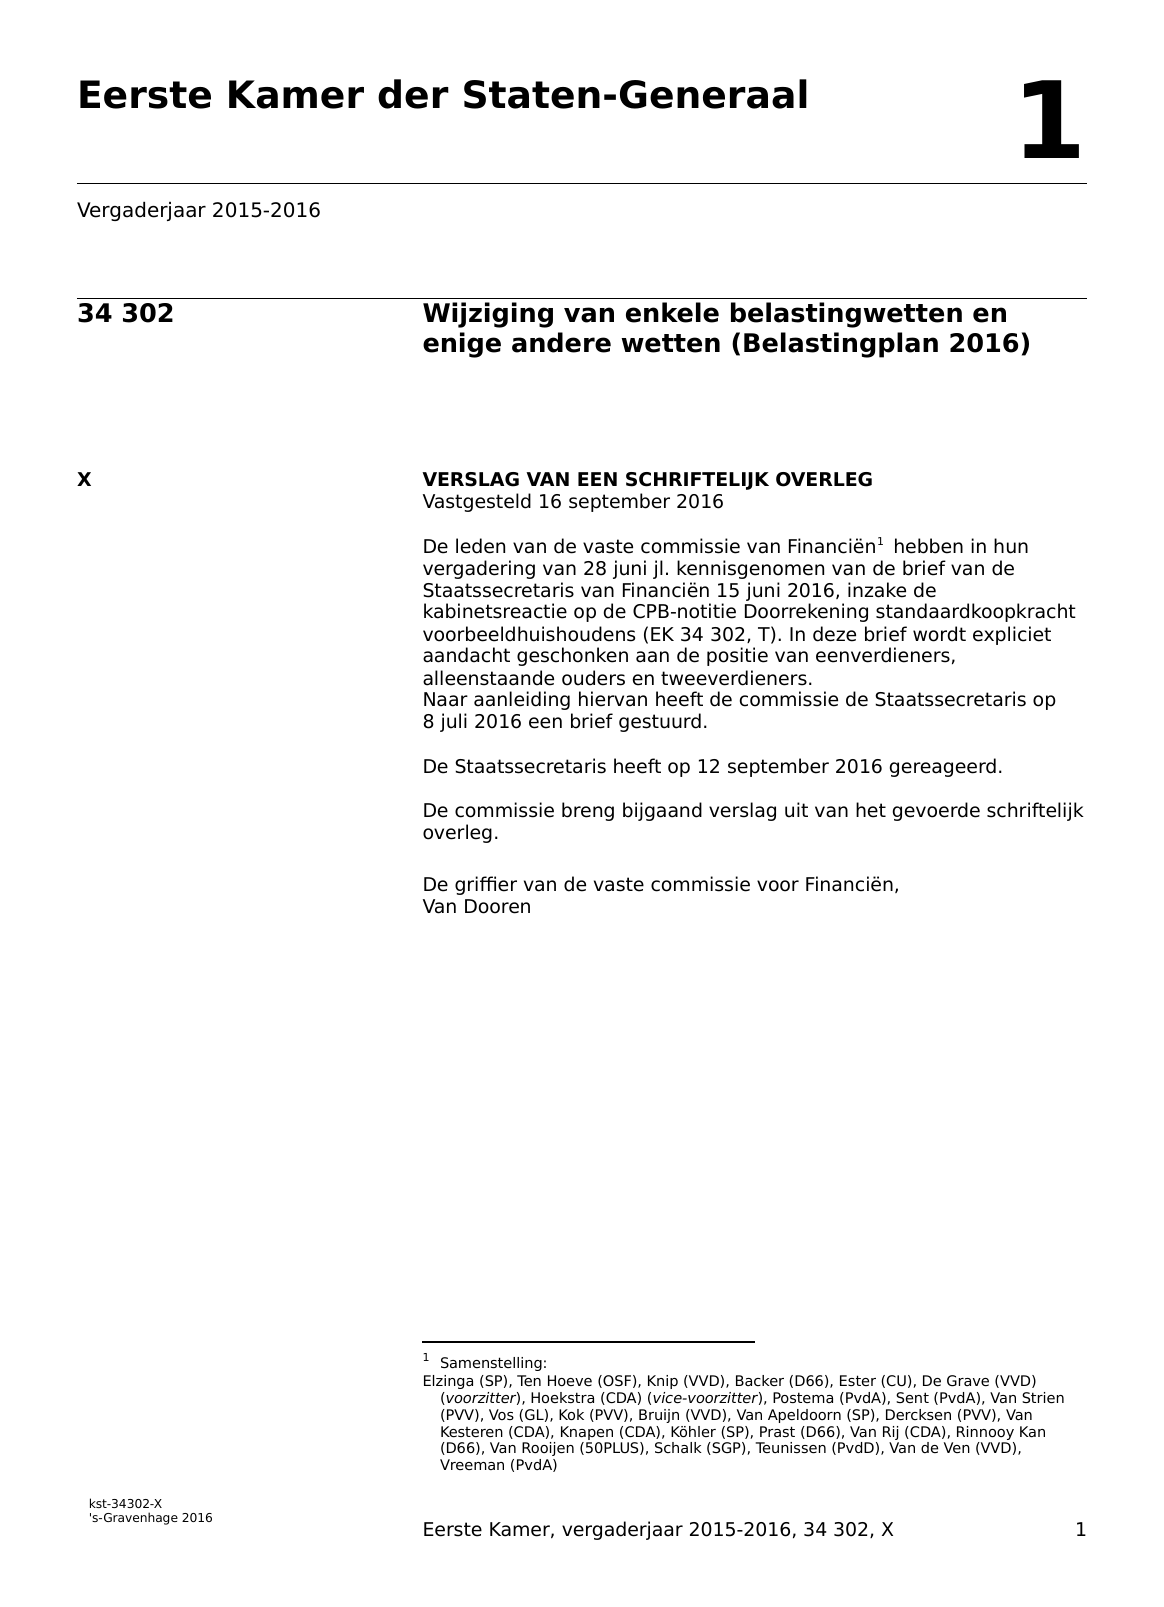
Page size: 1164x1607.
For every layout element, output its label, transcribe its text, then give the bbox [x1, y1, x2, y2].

subtitle 34 302 Wijziging van enkele belastingwetten en enige andere wetten (Belastingplan 2016) [77, 299, 1087, 358]
text Elzinga (SP), Ten Hoeve (OSF), Knip (VVD), Backer (D66), Ester (CU), De Grave (VVD) (voorzitter), Hoekstra (CDA) (vice-voorzitter), Postema (PvdA), Sent (PvdA), Van Strien (PVV), Vos (GL), Kok (PVV), Bruijn (VVD), Van Apeldoorn (SP), Dercksen (PVV), Van Kesteren (CDA), Knapen (CDA), Köhler (SP), Prast (D66), Van Rij (CDA), Rinnooy Kan (D66), Van Rooijen (50PLUS), Schalk (SGP), Teunissen (PvdD), Van de Ven (VVD), Vreeman (PvdA) [422, 1373, 1087, 1474]
table_header 1 [886, 59, 1087, 183]
text De leden van de vaste commissie van Financiën hebben in hun vergadering van 28 juni jl. kennisgenomen van de brief van de Staatssecretaris van Financiën 15 juni 2016, inzake de kabinetsreactie op de CPB-notitie Doorrekening standaardkoopkracht voorbeeldhuishoudens (EK 34 302, T). In deze brief wordt expliciet aandacht geschonken aan de positie van eenverdieners, alleenstaande ouders en tweeverdieners. [422, 536, 1087, 689]
text Vastgesteld 16 september 2016 [422, 491, 1087, 513]
text kst-34302-X [88, 1497, 323, 1511]
text Naar aanleiding hiervan heeft de commissie de Staatssecretaris op 8 juli 2016 een brief gestuurd. [422, 689, 1087, 733]
text De griffier van de vaste commissie voor Financiën, Van Dooren [422, 874, 1087, 918]
text De commissie breng bijgaand verslag uit van het gevoerde schriftelijk overleg. [422, 800, 1087, 844]
text Samenstelling: [422, 1351, 1087, 1373]
subtitle X VERSLAG VAN EEN SCHRIFTELIJK OVERLEG [77, 469, 1087, 491]
text De Staatssecretaris heeft op 12 september 2016 gereageerd. [422, 756, 1087, 777]
table_header Eerste Kamer der Staten-Generaal [77, 59, 886, 183]
table_cell Vergaderjaar 2015-2016 [77, 184, 1087, 298]
text 's-Gravenhage 2016 [88, 1511, 323, 1525]
